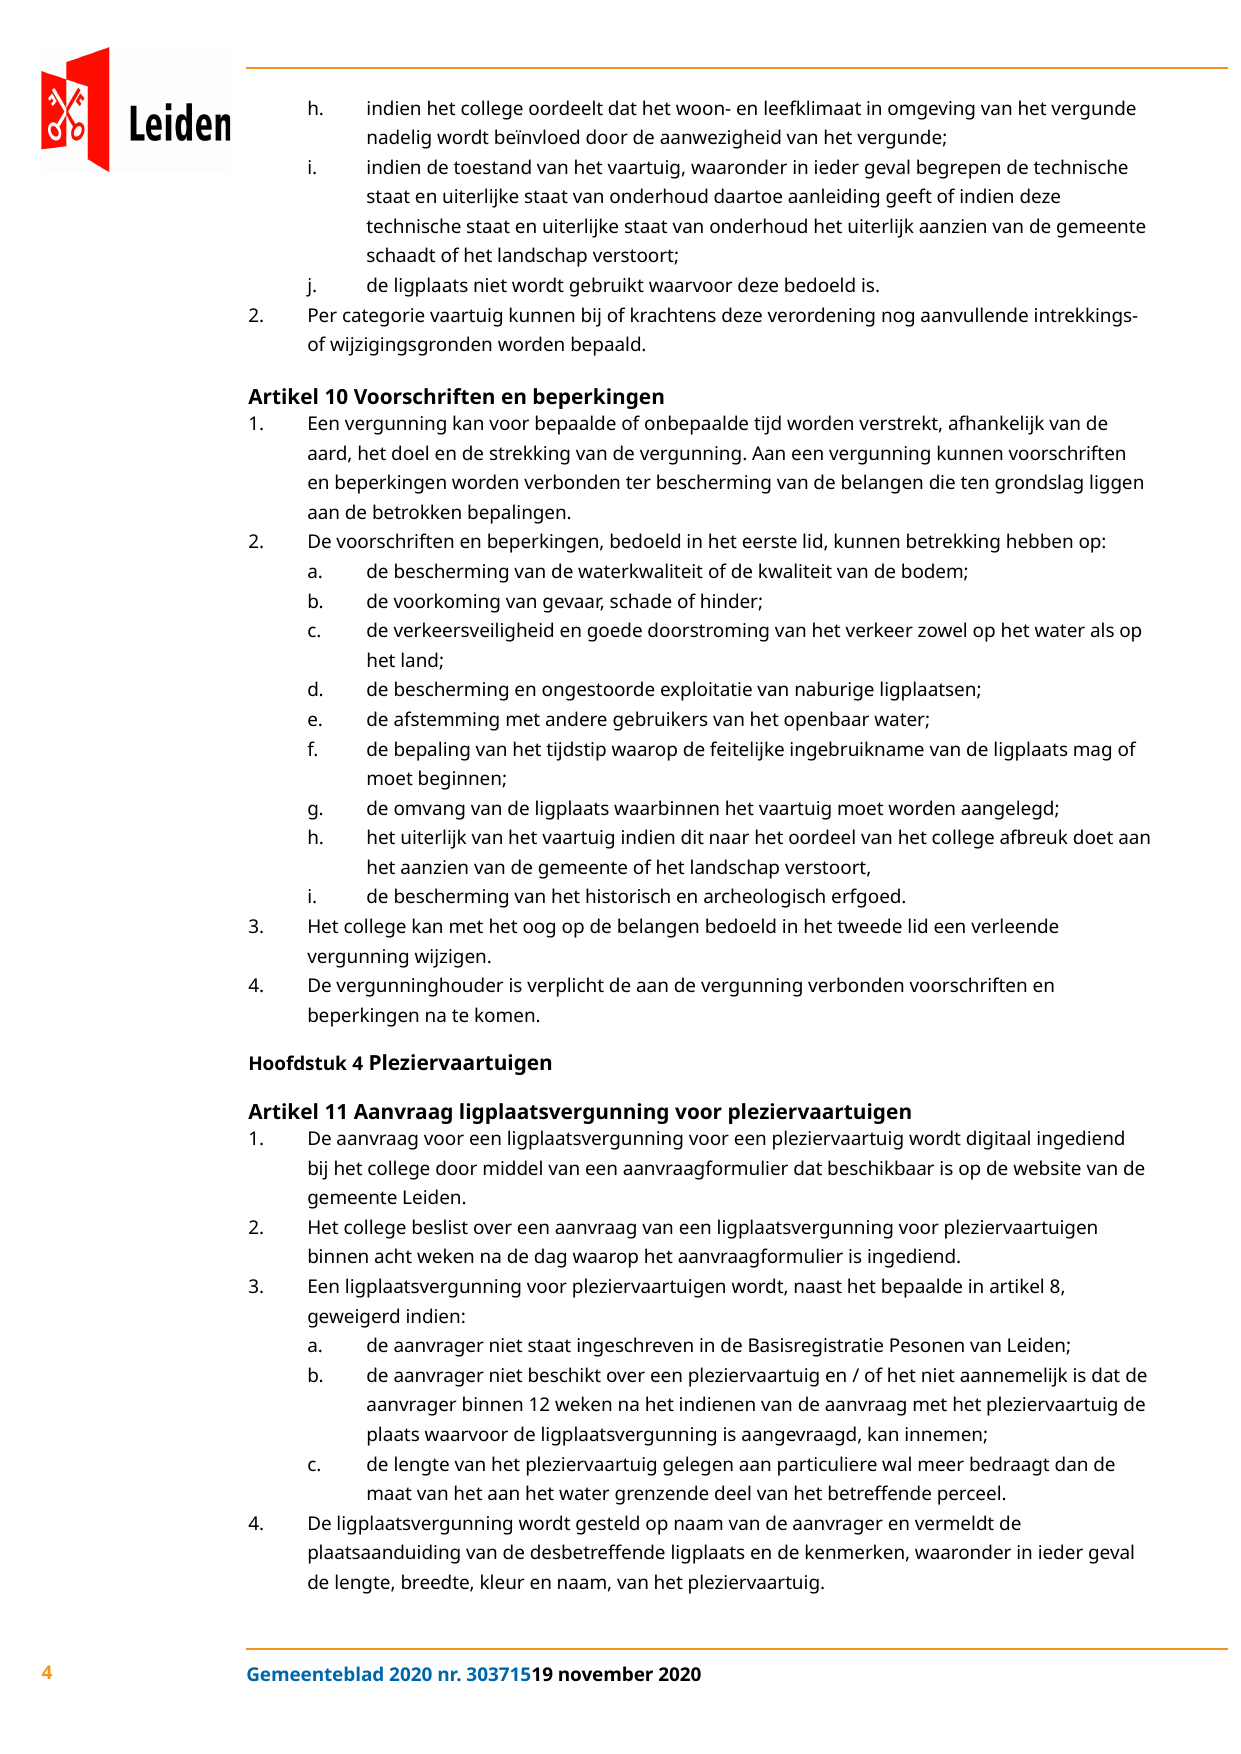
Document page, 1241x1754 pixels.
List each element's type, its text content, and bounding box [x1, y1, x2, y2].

list de ligplaats niet wordt gebruikt waarvoor deze bedoeld is. [307, 272, 1152, 298]
list de aanvrager niet beschikt over een pleziervaartuig en / of het niet aannemelijk is dat de aanvrager binnen 12 weken na het indienen van de aanvraag met het pleziervaartuig de plaats waarvoor de ligplaatsvergunning is aangevraagd, kan innemen; [307, 1362, 1152, 1447]
text Artikel 11 Aanvraag ligplaatsvergunning voor pleziervaartuigen [248, 1097, 1152, 1125]
list Per categorie vaartuig kunnen bij of krachtens deze verordening nog aanvullende intrekkings- of wijzigingsgronden worden bepaald. [248, 302, 1152, 357]
list Een ligplaatsvergunning voor pleziervaartuigen wordt, naast het bepaalde in artikel 8, geweigerd indien: [248, 1273, 1152, 1328]
list Een vergunning kan voor bepaalde of onbepaalde tijd worden verstrekt, afhankelijk van de aard, het doel en de strekking van de vergunning. Aan een vergunning kunnen voorschriften en beperkingen worden verbonden ter bescherming van de belangen die ten grondslag liggen aan de betrokken bepalingen. [248, 410, 1152, 525]
picture [41, 47, 231, 172]
list de omvang van de ligplaats waarbinnen het vaartuig moet worden aangelegd; [307, 795, 1152, 821]
list het uiterlijk van het vaartuig indien dit naar het oordeel van het college afbreuk doet aan het aanzien van de gemeente of het landschap verstoort, [307, 824, 1152, 880]
list de bepaling van het tijdstip waarop de feitelijke ingebruikname van de ligplaats mag of moet beginnen; [307, 736, 1152, 791]
list de bescherming van de waterkwaliteit of de kwaliteit van de bodem; [307, 558, 1152, 584]
list De aanvraag voor een ligplaatsvergunning voor een pleziervaartuig wordt digitaal ingediend bij het college door middel van een aanvraagformulier dat beschikbaar is op de website van de gemeente Leiden. [248, 1125, 1152, 1210]
list de voorkoming van gevaar, schade of hinder; [307, 588, 1152, 613]
list De voorschriften en beperkingen, bedoeld in het eerste lid, kunnen betrekking hebben op: [248, 529, 1152, 554]
list indien het college oordeelt dat het woon- en leefklimaat in omgeving van het vergunde nadelig wordt beïnvloed door de aanwezigheid van het vergunde; [307, 95, 1152, 150]
list de bescherming van het historisch en archeologisch erfgoed. [307, 884, 1152, 909]
list De ligplaatsvergunning wordt gesteld op naam van de aanvrager en vermeldt de plaatsaanduiding van de desbetreffende ligplaats en de kenmerken, waaronder in ieder geval de lengte, breedte, kleur en naam, van het pleziervaartuig. [248, 1510, 1152, 1595]
list indien de toestand van het vaartuig, waaronder in ieder geval begrepen de technische staat en uiterlijke staat van onderhoud daartoe aanleiding geeft of indien deze technische staat en uiterlijke staat van onderhoud het uiterlijk aanzien van de gemeente schaadt of het landschap verstoort; [307, 154, 1152, 268]
list Het college kan met het oog op de belangen bedoeld in het tweede lid een verleende vergunning wijzigen. [248, 913, 1152, 968]
list de verkeersveiligheid en goede doorstroming van het verkeer zowel op het water als op het land; [307, 617, 1152, 673]
list de aanvrager niet staat ingeschreven in de Basisregistratie Pesonen van Leiden; [307, 1332, 1152, 1358]
text Artikel 10 Voorschriften en beperkingen [248, 382, 1152, 410]
list De vergunninghouder is verplicht de aan de vergunning verbonden voorschriften en beperkingen na te komen. [248, 972, 1152, 1028]
list de afstemming met andere gebruikers van het openbaar water; [307, 706, 1152, 732]
list de bescherming en ongestoorde exploitatie van naburige ligplaatsen; [307, 677, 1152, 702]
list Het college beslist over een aanvraag van een ligplaatsvergunning voor pleziervaartuigen binnen acht weken na de dag waarop het aanvraagformulier is ingediend. [248, 1214, 1152, 1269]
text Hoofdstuk 4 Pleziervaartuigen [248, 1048, 1152, 1076]
list de lengte van het pleziervaartuig gelegen aan particuliere wal meer bedraagt dan de maat van het aan het water grenzende deel van het betreffende perceel. [307, 1451, 1152, 1506]
